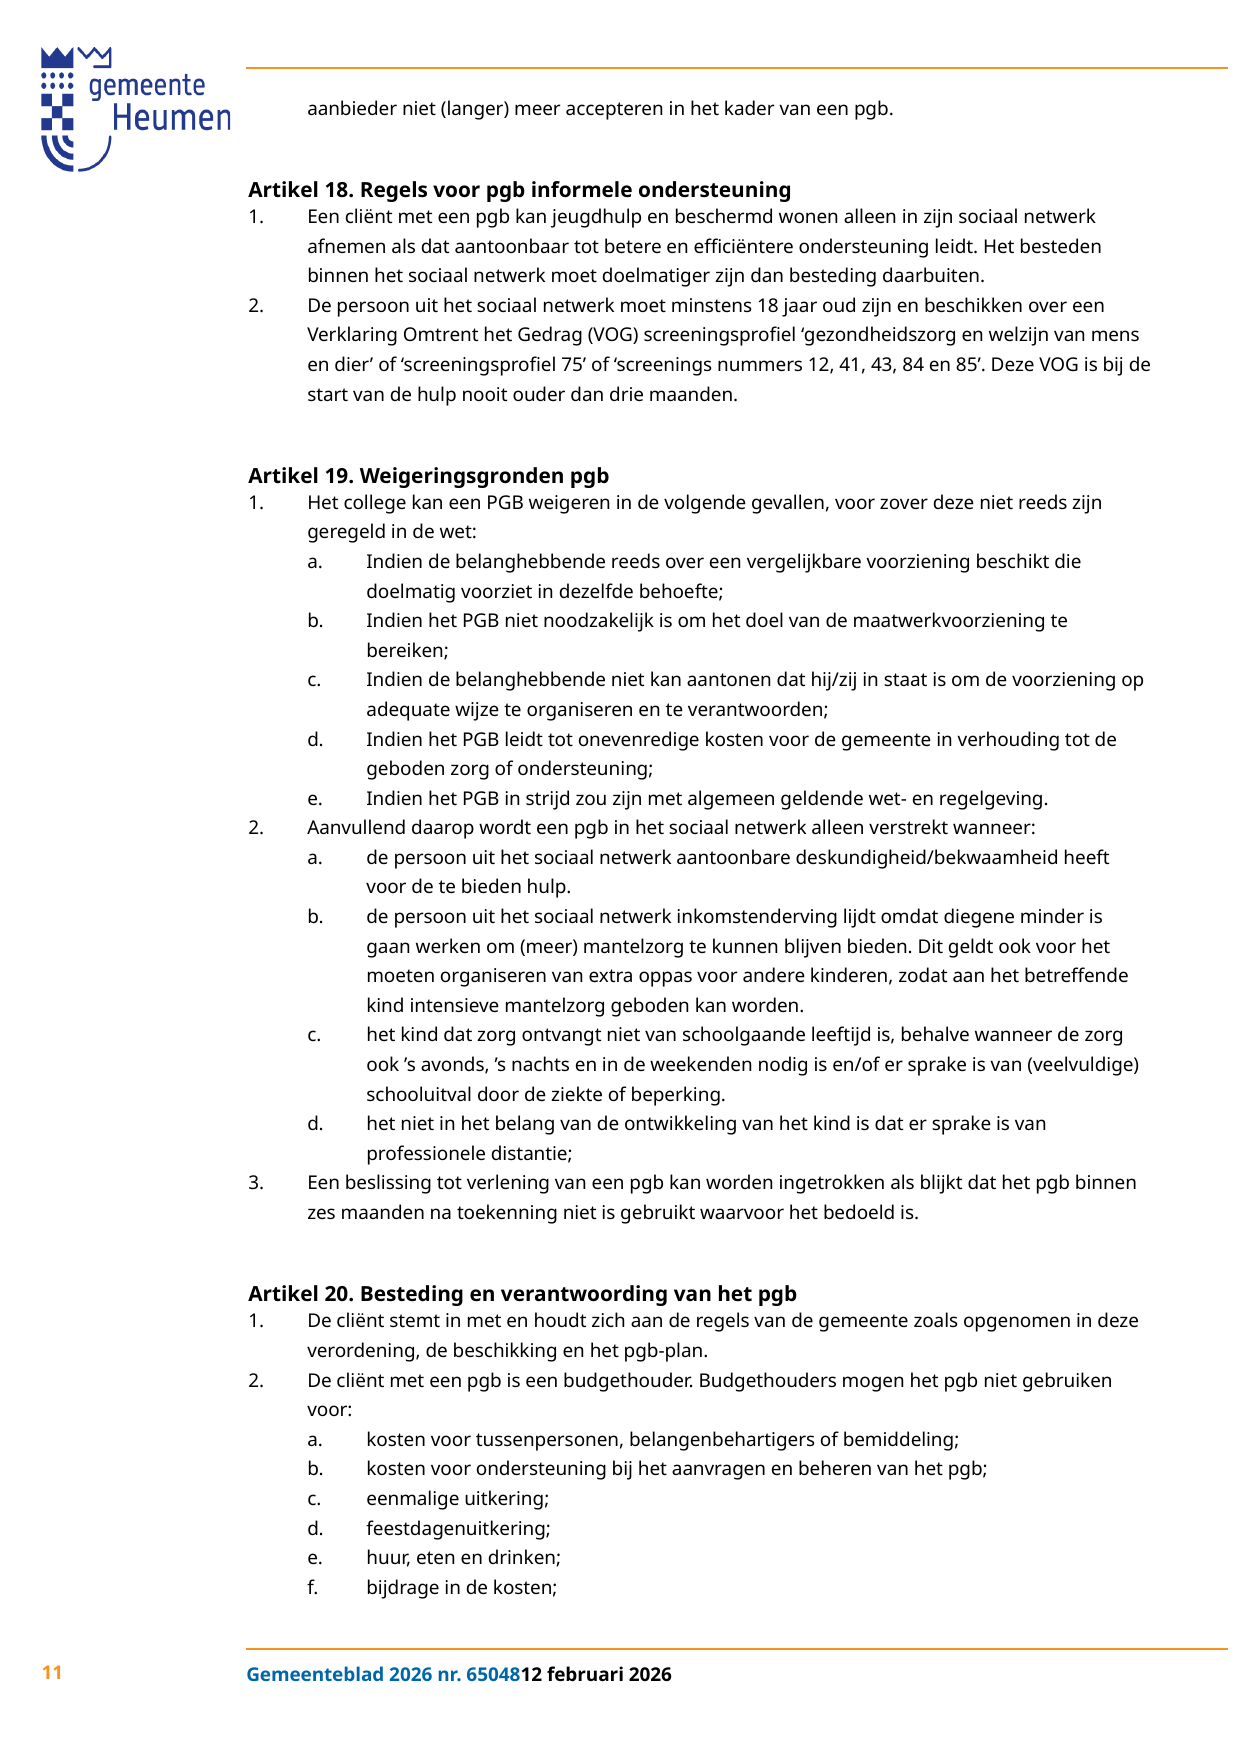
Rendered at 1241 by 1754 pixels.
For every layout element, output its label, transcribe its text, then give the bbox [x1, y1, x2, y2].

list huur, eten en drinken; [307, 1544, 1152, 1570]
list Indien het PGB in strijd zou zijn met algemeen geldende wet- en regelgeving. [307, 785, 1152, 811]
list het kind dat zorg ontvangt niet van schoolgaande leeftijd is, behalve wanneer de zorg ook ’s avonds, ’s nachts en in de weekenden nodig is en/of er sprake is van (veelvuldige) schooluitval door de ziekte of beperking. [307, 1022, 1152, 1107]
text Artikel 19. Weigeringsgronden pgb [248, 461, 1152, 489]
picture [41, 47, 231, 172]
list Indien de belanghebbende niet kan aantonen dat hij/zij in staat is om de voorziening op adequate wijze te organiseren en te verantwoorden; [307, 667, 1152, 722]
list De cliënt stemt in met en houdt zich aan de regels van de gemeente zoals opgenomen in deze verordening, de beschikking en het pgb-plan. [248, 1308, 1152, 1363]
list feestdagenuitkering; [307, 1515, 1152, 1540]
list de persoon uit het sociaal netwerk aantoonbare deskundigheid/bekwaamheid heeft voor de te bieden hulp. [307, 844, 1152, 899]
list Indien het PGB leidt tot onevenredige kosten voor de gemeente in verhouding tot de geboden zorg of ondersteuning; [307, 726, 1152, 781]
list Indien de belanghebbende reeds over een vergelijkbare voorziening beschikt die doelmatig voorziet in dezelfde behoefte; [307, 548, 1152, 604]
list De cliënt met een pgb is een budgethouder. Budgethouders mogen het pgb niet gebruiken voor: [248, 1367, 1152, 1422]
list Indien het PGB niet noodzakelijk is om het doel van de maatwerkvoorziening te bereiken; [307, 607, 1152, 663]
list Een cliënt met een pgb kan jeugdhulp en beschermd wonen alleen in zijn sociaal netwerk afnemen als dat aantoonbaar tot betere en efficiëntere ondersteuning leidt. Het besteden binnen het sociaal netwerk moet doelmatiger zijn dan besteding daarbuiten. [248, 203, 1152, 288]
list het niet in het belang van de ontwikkeling van het kind is dat er sprake is van professionele distantie; [307, 1110, 1152, 1166]
list kosten voor tussenpersonen, belangenbehartigers of bemiddeling; [307, 1426, 1152, 1452]
list bijdrage in de kosten; [307, 1574, 1152, 1599]
list de persoon uit het sociaal netwerk inkomstenderving lijdt omdat diegene minder is gaan werken om (meer) mantelzorg te kunnen blijven bieden. Dit geldt ook voor het moeten organiseren van extra oppas voor andere kinderen, zodat aan het betreffende kind intensieve mantelzorg geboden kan worden. [307, 903, 1152, 1018]
list Het college kan een PGB weigeren in de volgende gevallen, voor zover deze niet reeds zijn geregeld in de wet: [248, 489, 1152, 544]
list kosten voor ondersteuning bij het aanvragen en beheren van het pgb; [307, 1456, 1152, 1481]
list De persoon uit het sociaal netwerk moet minstens 18 jaar oud zijn en beschikken over een Verklaring Omtrent het Gedrag (VOG) screeningsprofiel ‘gezondheidszorg en welzijn van mens en dier’ of ‘screeningsprofiel 75’ of ‘screenings nummers 12, 41, 43, 84 en 85’. Deze VOG is bij de start van de hulp nooit ouder dan drie maanden. [248, 292, 1152, 406]
text Artikel 18. Regels voor pgb informele ondersteuning [248, 175, 1152, 203]
list eenmalige uitkering; [307, 1485, 1152, 1511]
list Aanvullend daarop wordt een pgb in het sociaal netwerk alleen verstrekt wanneer: [248, 814, 1152, 840]
text Artikel 20. Besteding en verantwoording van het pgb [248, 1279, 1152, 1308]
list aanbieder niet (langer) meer accepteren in het kader van een pgb. [248, 95, 1152, 121]
list Een beslissing tot verlening van een pgb kan worden ingetrokken als blijkt dat het pgb binnen zes maanden na toekenning niet is gebruikt waarvoor het bedoeld is. [248, 1169, 1152, 1225]
